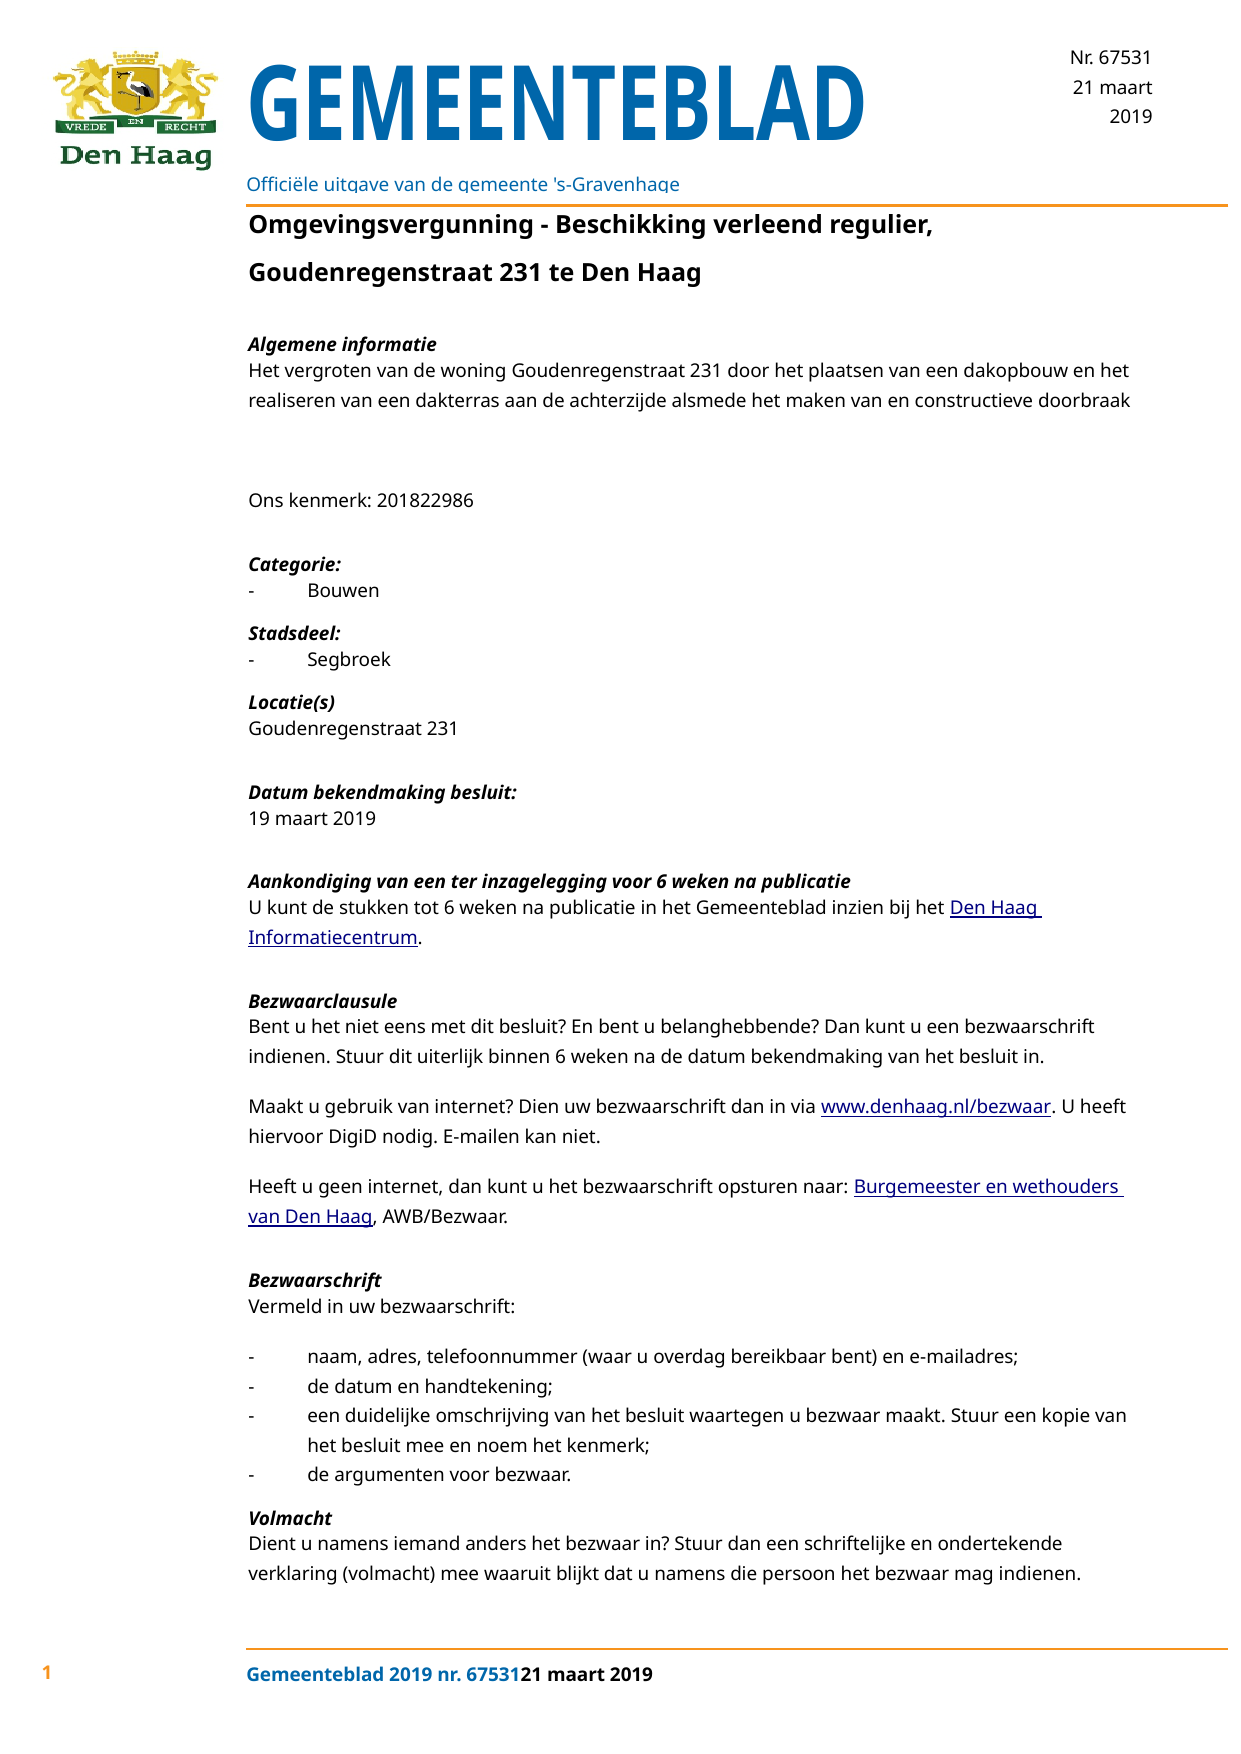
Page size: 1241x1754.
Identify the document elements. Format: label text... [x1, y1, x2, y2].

text Het vergroten van de woning Goudenregenstraat 231 door het plaatsen van een dakopbouw en het realiseren van een dakterras aan de achterzijde alsmede het maken van en constructieve doorbraak [248, 357, 1152, 412]
list de datum en handtekening; [248, 1373, 1152, 1399]
text Aankondiging van een ter inzagelegging voor 6 weken na publicatie [248, 869, 1152, 894]
text Dient u namens iemand anders het bezwaar in? Stuur dan een schriftelijke en ondertekende verklaring (volmacht) mee waaruit blijkt dat u namens die persoon het bezwaar mag indienen. [248, 1531, 1152, 1586]
text Omgevingsvergunning - Beschikking verleend regulier, Goudenregenstraat 231 te Den Haag [248, 207, 1152, 288]
text Bent u het niet eens met dit besluit? En bent u belanghebbende? Dan kunt u een bezwaarschrift indienen. Stuur dit uiterlijk binnen 6 weken na de datum bekendmaking van het besluit in. [248, 1014, 1152, 1069]
text Heeft u geen internet, dan kunt u het bezwaarschrift opsturen naar: Burgemeester en wethouders van Den Haag, AWB/Bezwaar. [248, 1174, 1152, 1229]
list de argumenten voor bezwaar. [248, 1462, 1152, 1487]
text Datum bekendmaking besluit: [248, 779, 1152, 805]
text Bezwaarschrift [248, 1267, 1152, 1293]
text Stadsdeel: [248, 620, 1152, 646]
list naam, adres, telefoonnummer (waar u overdag bereikbaar bent) en e-mailadres; [248, 1343, 1152, 1369]
text Vermeld in uw bezwaarschrift: [248, 1293, 1152, 1319]
text Maakt u gebruik van internet? Dien uw bezwaarschrift dan in via www.denhaag.nl/bezwaar. U heeft hiervoor DigiD nodig. E-mailen kan niet. [248, 1094, 1152, 1149]
text 19 maart 2019 [248, 805, 1152, 830]
text Locatie(s) [248, 689, 1152, 715]
text Bezwaarclausule [248, 988, 1152, 1014]
list Segbroek [248, 646, 1152, 672]
list Bouwen [248, 577, 1152, 603]
text U kunt de stukken tot 6 weken na publicatie in het Gemeenteblad inzien bij het Den Haag Informatiecentrum. [248, 894, 1152, 950]
text Categorie: [248, 552, 1152, 577]
picture [41, 47, 231, 172]
text Ons kenmerk: 201822986 [248, 488, 1152, 513]
text Goudenregenstraat 231 [248, 715, 1152, 741]
list een duidelijke omschrijving van het besluit waartegen u bezwaar maakt. Stuur een kopie van het besluit mee en noem het kenmerk; [248, 1402, 1152, 1458]
text Algemene informatie [248, 331, 1152, 357]
text Volmacht [248, 1505, 1152, 1531]
